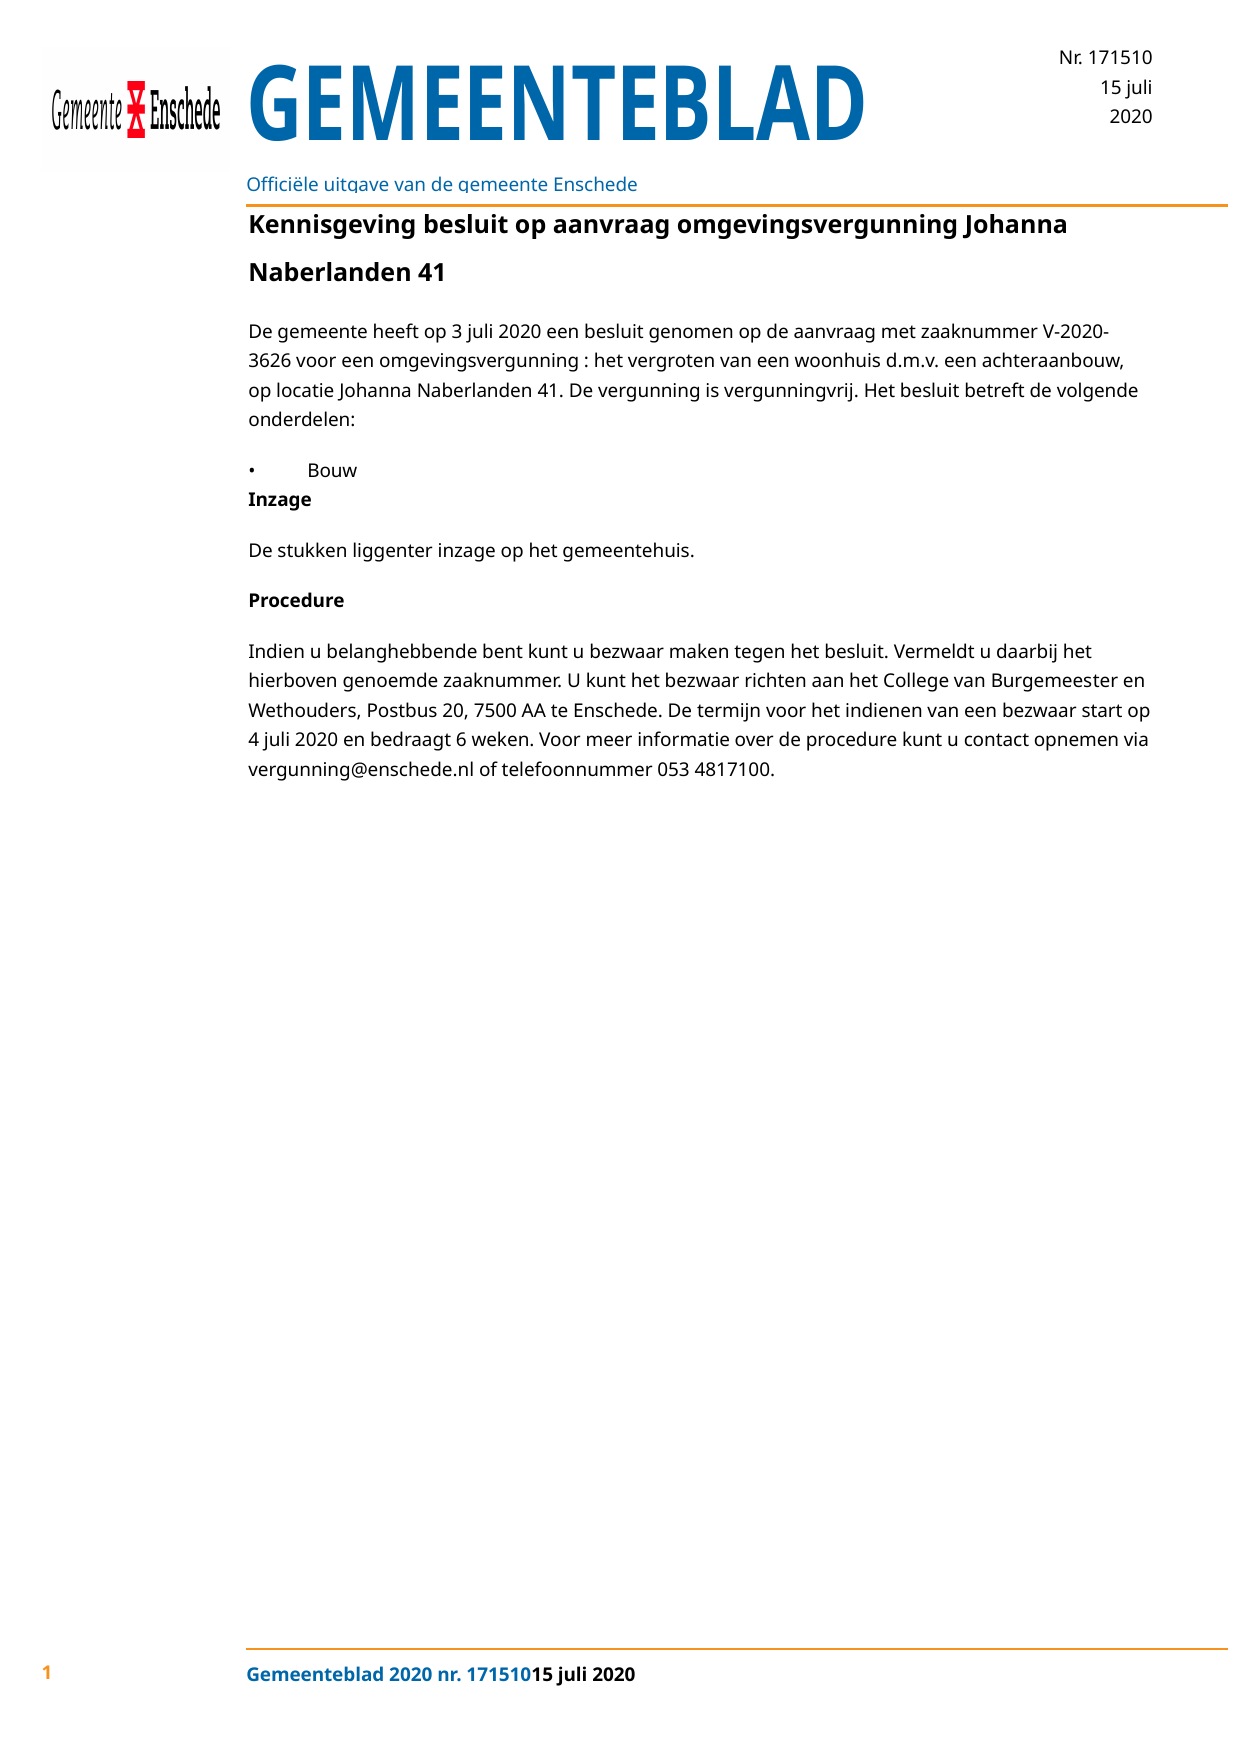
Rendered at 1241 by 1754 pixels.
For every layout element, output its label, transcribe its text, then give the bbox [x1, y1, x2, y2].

text Kennisgeving besluit op aanvraag omgevingsvergunning Johanna Naberlanden 41 [248, 207, 1152, 288]
text Procedure [248, 587, 1152, 613]
text De stukken liggenter inzage op het gemeentehuis. [248, 537, 1152, 563]
list Bouw [248, 457, 1152, 483]
picture [41, 47, 231, 172]
text Inzage [248, 487, 1152, 512]
text De gemeente heeft op 3 juli 2020 een besluit genomen op de aanvraag met zaaknummer V-2020-3626 voor een omgevingsvergunning : het vergroten van een woonhuis d.m.v. een achteraanbouw, op locatie Johanna Naberlanden 41. De vergunning is vergunningvrij. Het besluit betreft de volgende onderdelen: [248, 318, 1152, 432]
text Indien u belanghebbende bent kunt u bezwaar maken tegen het besluit. Vermeldt u daarbij het hierboven genoemde zaaknummer. U kunt het bezwaar richten aan het College van Burgemees­ter en Wethouders, Postbus 20, 7500 AA te Enschede. De termijn voor het indienen van een bezwaar start op 4 juli 2020 en bedraagt 6 weken. Voor meer informatie over de procedure kunt u contact opnemen via vergunning@enschede.nl of telefoonnummer 053 4817100. [248, 638, 1152, 782]
